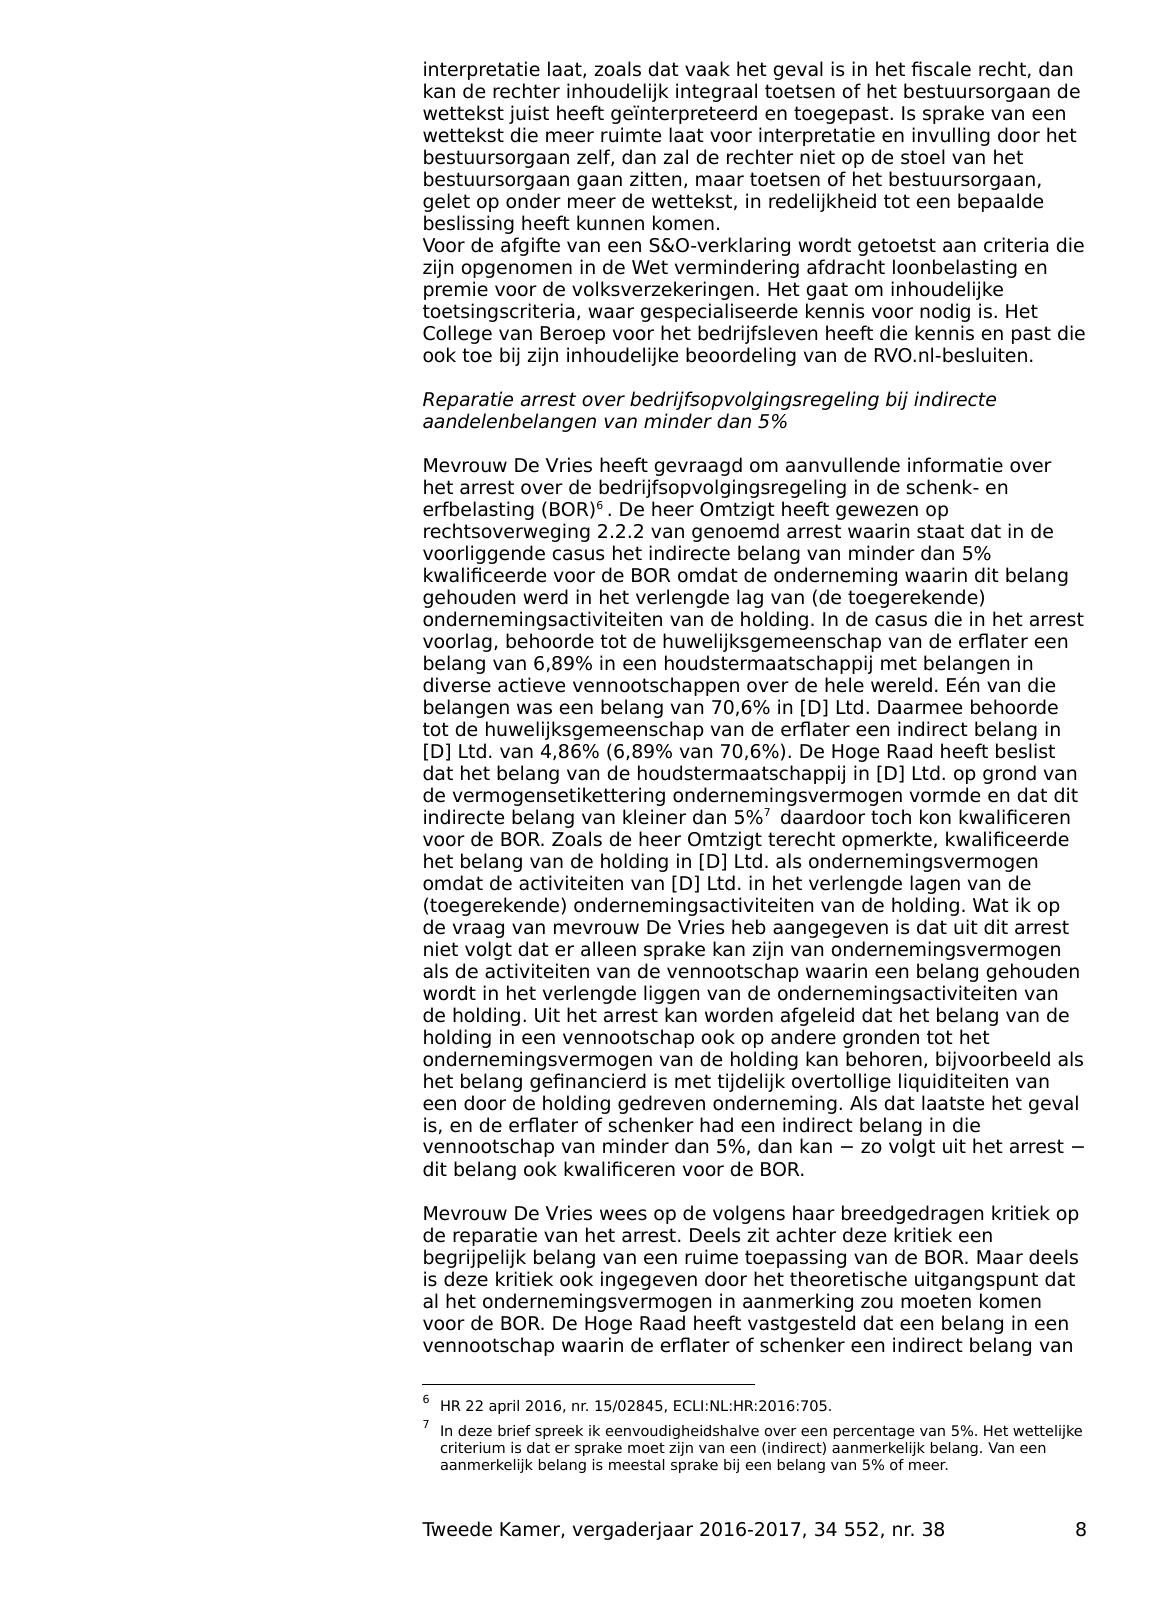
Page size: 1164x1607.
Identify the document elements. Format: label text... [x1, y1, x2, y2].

text Mevrouw De Vries heeft gevraagd om aanvullende informatie over het arrest over de bedrijfsopvolgingsregeling in de schenk- en erfbelasting (BOR). De heer Omtzigt heeft gewezen op rechtsoverweging 2.2.2 van genoemd arrest waarin staat dat in de voorliggende casus het indirecte belang van minder dan 5% kwalificeerde voor de BOR omdat de onderneming waarin dit belang gehouden werd in het verlengde lag van (de toegerekende) ondernemingsactiviteiten van de holding. In de casus die in het arrest voorlag, behoorde tot de huwelijksgemeenschap van de erflater een belang van 6,89% in een houdstermaatschappij met belangen in diverse actieve vennootschappen over de hele wereld. Eén van die belangen was een belang van 70,6% in [D] Ltd. Daarmee behoorde tot de huwelijksgemeenschap van de erflater een indirect belang in [D] Ltd. van 4,86% (6,89% van 70,6%). De Hoge Raad heeft beslist dat het belang van de houdstermaatschappij in [D] Ltd. op grond van de vermogensetikettering ondernemingsvermogen vormde en dat dit indirecte belang van kleiner dan 5% daardoor toch kon kwalificeren voor de BOR. Zoals de heer Omtzigt terecht opmerkte, kwalificeerde het belang van de holding in [D] Ltd. als ondernemingsvermogen omdat de activiteiten van [D] Ltd. in het verlengde lagen van de (toegerekende) ondernemingsactiviteiten van de holding. Wat ik op de vraag van mevrouw De Vries heb aangegeven is dat uit dit arrest niet volgt dat er alleen sprake kan zijn van ondernemingsvermogen als de activiteiten van de vennootschap waarin een belang gehouden wordt in het verlengde liggen van de ondernemingsactiviteiten van de holding. Uit het arrest kan worden afgeleid dat het belang van de holding in een vennootschap ook op andere gronden tot het ondernemingsvermogen van de holding kan behoren, bijvoorbeeld als het belang gefinancierd is met tijdelijk overtollige liquiditeiten van een door de holding gedreven onderneming. Als dat laatste het geval is, en de erflater of schenker had een indirect belang in die vennootschap van minder dan 5%, dan kan − zo volgt uit het arrest − dit belang ook kwalificeren voor de BOR. [422, 455, 1087, 1180]
subtitle Reparatie arrest over bedrijfsopvolgingsregeling bij indirecte aandelenbelangen van minder dan 5% [422, 389, 1087, 433]
text In deze brief spreek ik eenvoudigheidshalve over een percentage van 5%. Het wettelijke criterium is dat er sprake moet zijn van een (indirect) aanmerkelijk belang. Van een aanmerkelijk belang is meestal sprake bij een belang van 5% of meer. [422, 1418, 1087, 1474]
text HR 22 april 2016, nr. 15/02845, ECLI:NL:HR:2016:705. [422, 1393, 1087, 1416]
text Voor de afgifte van een S&O-verklaring wordt getoetst aan criteria die zijn opgenomen in de Wet vermindering afdracht loonbelasting en premie voor de volksverzekeringen. Het gaat om inhoudelijke toetsingscriteria, waar gespecialiseerde kennis voor nodig is. Het College van Beroep voor het bedrijfsleven heeft die kennis en past die ook toe bij zijn inhoudelijke beoordeling van de RVO.nl-besluiten. [422, 235, 1087, 367]
text interpretatie laat, zoals dat vaak het geval is in het fiscale recht, dan kan de rechter inhoudelijk integraal toetsen of het bestuursorgaan de wettekst juist heeft geïnterpreteerd en toegepast. Is sprake van een wettekst die meer ruimte laat voor interpretatie en invulling door het bestuursorgaan zelf, dan zal de rechter niet op de stoel van het bestuursorgaan gaan zitten, maar toetsen of het bestuursorgaan, gelet op onder meer de wettekst, in redelijkheid tot een bepaalde beslissing heeft kunnen komen. [422, 59, 1087, 235]
text Mevrouw De Vries wees op de volgens haar breedgedragen kritiek op de reparatie van het arrest. Deels zit achter deze kritiek een begrijpelijk belang van een ruime toepassing van de BOR. Maar deels is deze kritiek ook ingegeven door het theoretische uitgangspunt dat al het ondernemingsvermogen in aanmerking zou moeten komen voor de BOR. De Hoge Raad heeft vastgesteld dat een belang in een vennootschap waarin de erflater of schenker een indirect belang van [422, 1203, 1087, 1356]
